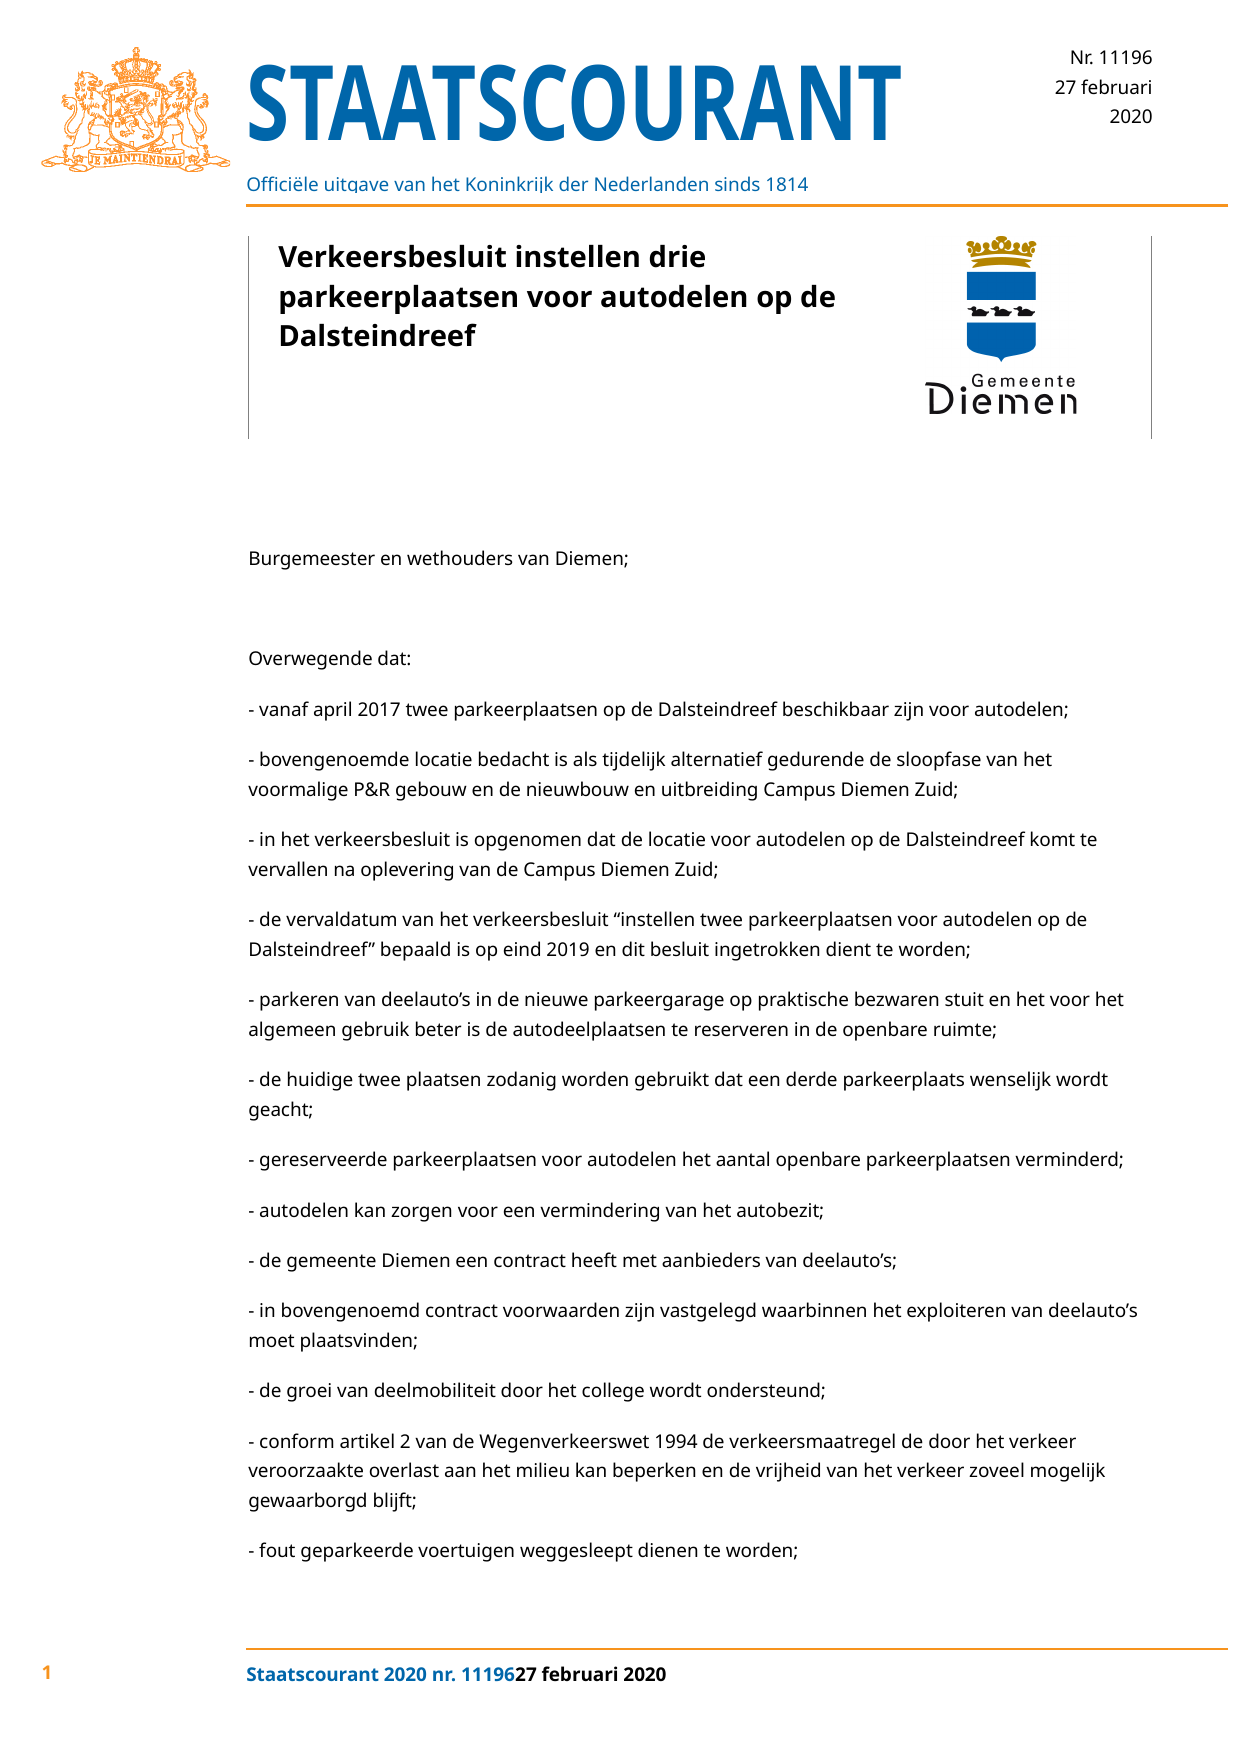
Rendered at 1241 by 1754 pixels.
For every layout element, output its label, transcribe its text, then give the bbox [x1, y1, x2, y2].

text - de huidige twee plaatsen zodanig worden gebruikt dat een derde parkeerplaats wenselijk wordt geacht; [248, 1066, 1152, 1122]
text - gereserveerde parkeerplaatsen voor autodelen het aantal openbare parkeerplaatsen verminderd; [248, 1146, 1152, 1172]
text - de gemeente Diemen een contract heeft met aanbieders van deelauto’s; [248, 1247, 1152, 1273]
table_header [850, 236, 925, 413]
table_header Verkeersbesluit instellen drie parkeerplaatsen voor autodelen op de Dalsteindreef [249, 236, 850, 439]
table_header [1077, 236, 1151, 413]
text - in het verkeersbesluit is opgenomen dat de locatie voor autodelen op de Dalsteindreef komt te vervallen na oplevering van de Campus Diemen Zuid; [248, 826, 1152, 882]
text - bovengenoemde locatie bedacht is als tijdelijk alternatief gedurende de sloopfase van het voormalige P&R gebouw en de nieuwbouw en uitbreiding Campus Diemen Zuid; [248, 746, 1152, 802]
text - fout geparkeerde voertuigen weggesleept dienen te worden; [248, 1538, 1152, 1563]
text Burgemeester en wethouders van Diemen; [248, 545, 1152, 571]
text - de groei van deelmobiliteit door het college wordt ondersteund; [248, 1378, 1152, 1403]
table_header [850, 414, 1151, 439]
text - in bovengenoemd contract voorwaarden zijn vastgelegd waarbinnen het exploiteren van deelauto’s moet plaatsvinden; [248, 1298, 1152, 1353]
text - vanaf april 2017 twee parkeerplaatsen op de Dalsteindreef beschikbaar zijn voor autodelen; [248, 696, 1152, 722]
text Overwegende dat: [248, 646, 1152, 671]
picture [925, 236, 1077, 414]
text - conform artikel 2 van de Wegenverkeerswet 1994 de verkeersmaatregel de door het verkeer veroorzaakte overlast aan het milieu kan beperken en de vrijheid van het verkeer zoveel mogelijk gewaarborgd blijft; [248, 1428, 1152, 1513]
picture [41, 47, 231, 172]
text - de vervaldatum van het verkeersbesluit “instellen twee parkeerplaatsen voor autodelen op de Dalsteindreef” bepaald is op eind 2019 en dit besluit ingetrokken dient te worden; [248, 906, 1152, 962]
text - autodelen kan zorgen voor een vermindering van het autobezit; [248, 1197, 1152, 1223]
text - parkeren van deelauto’s in de nieuwe parkeergarage op praktische bezwaren stuit en het voor het algemeen gebruik beter is de autodeelplaatsen te reserveren in de openbare ruimte; [248, 986, 1152, 1042]
